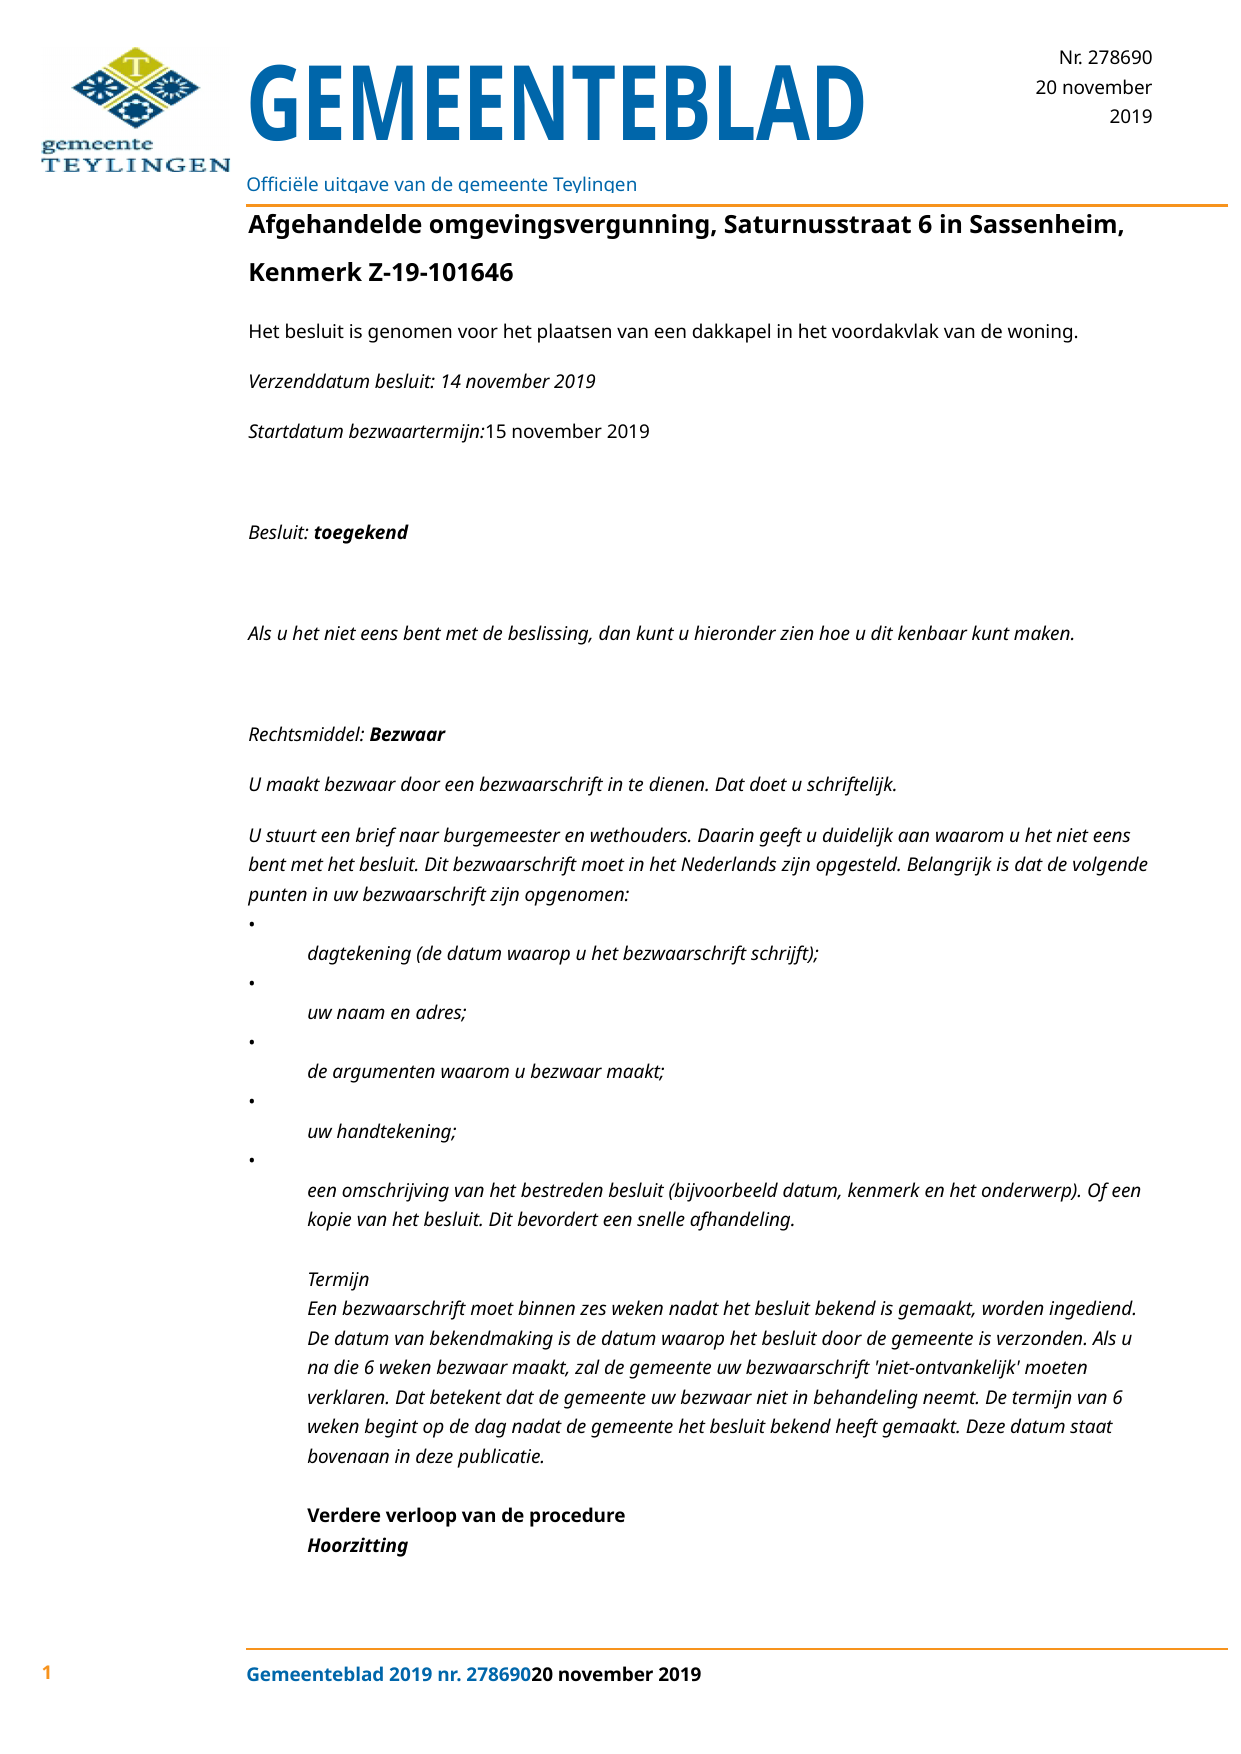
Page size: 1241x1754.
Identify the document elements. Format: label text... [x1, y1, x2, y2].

list Hoorzitting [248, 1532, 1152, 1558]
list Een bezwaarschrift moet binnen zes weken nadat het besluit bekend is gemaakt, worden ingediend. De datum van bekendmaking is de datum waarop het besluit door de gemeente is verzonden. Als u na die 6 weken bezwaar maakt, zal de gemeente uw bezwaarschrift 'niet-ontvankelijk' moeten verklaren. Dat betekent dat de gemeente uw bezwaar niet in behandeling neemt. De termijn van 6 weken begint op de dag nadat de gemeente het besluit bekend heeft gemaakt. Deze datum staat bovenaan in deze publicatie. [248, 1295, 1152, 1469]
list uw handtekening; [248, 1118, 1152, 1144]
text Besluit: toegekend [248, 519, 1152, 545]
text U maakt bezwaar door een bezwaarschrift in te dienen. Dat doet u schriftelijk. [248, 772, 1152, 797]
text U stuurt een brief naar burgemeester en wethouders. Daarin geeft u duidelijk aan waarom u het niet eens bent met het besluit. Dit bezwaarschrift moet in het Nederlands zijn opgesteld. Belangrijk is dat de volgende punten in uw bezwaarschrift zijn opgenomen: [248, 822, 1152, 907]
list de argumenten waarom u bezwaar maakt; [248, 1059, 1152, 1084]
list dagtekening (de datum waarop u het bezwaarschrift schrijft); [248, 940, 1152, 966]
text Verzenddatum besluit: 14 november 2019 [248, 368, 1152, 394]
text Het besluit is genomen voor het plaatsen van een dakkapel in het voordakvlak van de woning. [248, 318, 1152, 344]
list een omschrijving van het bestreden besluit (bijvoorbeeld datum, kenmerk en het onderwerp). Of een kopie van het besluit. Dit bevordert een snelle afhandeling. [248, 1177, 1152, 1232]
list Verdere verloop van de procedure [248, 1502, 1152, 1528]
picture [41, 47, 231, 172]
text Als u het niet eens bent met de beslissing, dan kunt u hieronder zien hoe u dit kenbaar kunt maken. [248, 620, 1152, 646]
list Termijn [248, 1266, 1152, 1292]
list uw naam en adres; [248, 999, 1152, 1025]
text Rechtsmiddel: Bezwaar [248, 721, 1152, 747]
text Startdatum bezwaartermijn:15 november 2019 [248, 419, 1152, 444]
text Afgehandelde omgevingsvergunning, Saturnusstraat 6 in Sassenheim, Kenmerk Z-19-101646 [248, 207, 1152, 288]
